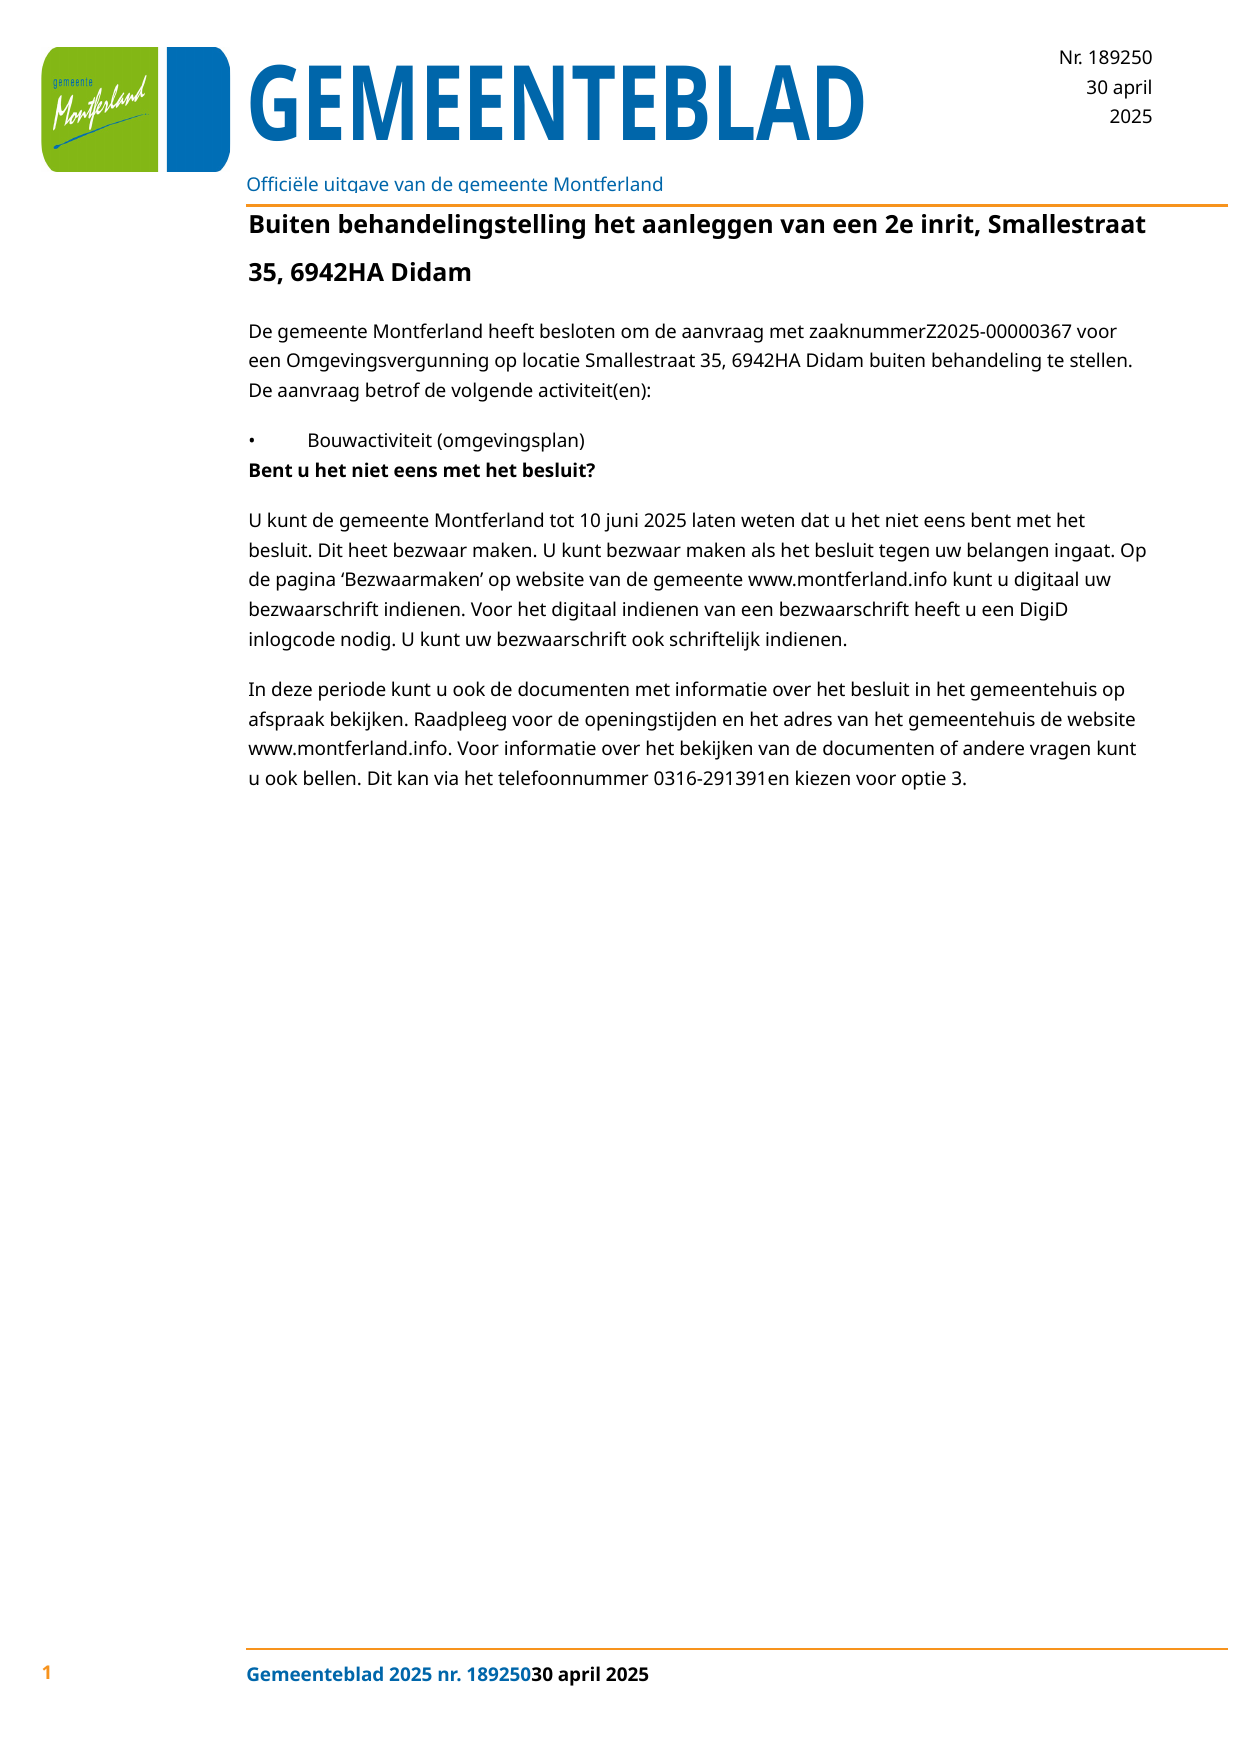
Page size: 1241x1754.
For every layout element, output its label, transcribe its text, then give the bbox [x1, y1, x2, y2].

text In deze periode kunt u ook de documenten met informatie over het besluit in het gemeentehuis op afspraak bekijken. Raadpleeg voor de openingstijden en het adres van het gemeentehuis de website www.montferland.info. Voor informatie over het bekijken van de documenten of andere vragen kunt u ook bellen. Dit kan via het telefoonnummer 0316-291391en kiezen voor optie 3. [248, 676, 1152, 791]
text Bent u het niet eens met het besluit? [248, 457, 1152, 483]
list Bouwactiviteit (omgevingsplan) [248, 427, 1152, 453]
text Buiten behandelingstelling het aanleggen van een 2e inrit, Smallestraat 35, 6942HA Didam [248, 207, 1152, 288]
text De gemeente Montferland heeft besloten om de aanvraag met zaaknummerZ2025-00000367 voor een Omgevingsvergunning op locatie Smallestraat 35, 6942HA Didam buiten behandeling te stellen. De aanvraag betrof de volgende activiteit(en): [248, 318, 1152, 403]
text U kunt de gemeente Montferland tot 10 juni 2025 laten weten dat u het niet eens bent met het besluit. Dit heet bezwaar maken. U kunt bezwaar maken als het besluit tegen uw belangen ingaat. Op de pagina ‘Bezwaarmaken’ op website van de gemeente www.montferland.info kunt u digitaal uw bezwaarschrift indienen. Voor het digitaal indienen van een bezwaarschrift heeft u een DigiD inlogcode nodig. U kunt uw bezwaarschrift ook schriftelijk indienen. [248, 507, 1152, 652]
picture [41, 47, 231, 172]
